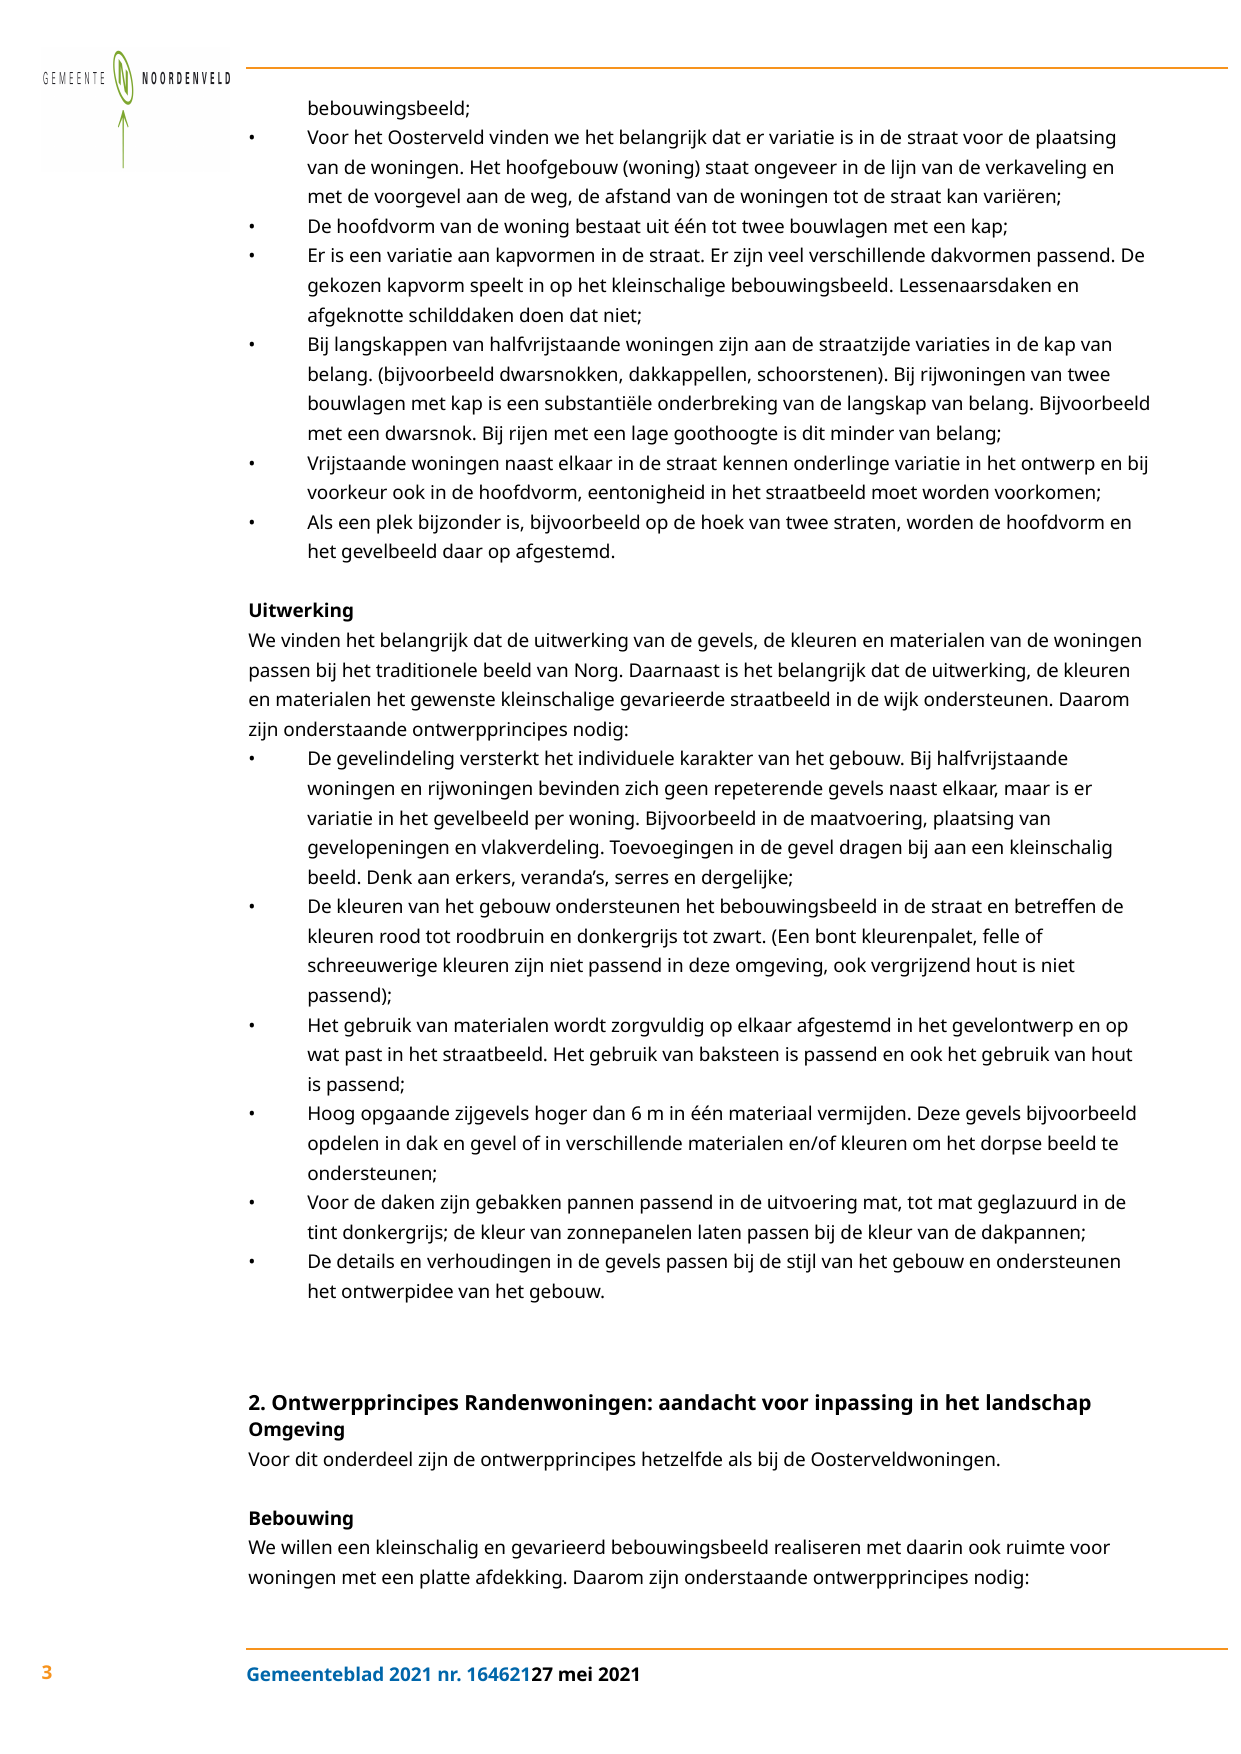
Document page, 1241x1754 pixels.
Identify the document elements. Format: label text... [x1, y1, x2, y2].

list Als een plek bijzonder is, bijvoorbeeld op de hoek van twee straten, worden de hoofdvorm en het gevelbeeld daar op afgestemd. [248, 509, 1152, 564]
text 2. Ontwerpprincipes Randenwoningen: aandacht voor inpassing in het landschap [248, 1388, 1152, 1416]
list bebouwingsbeeld; [248, 95, 1152, 121]
list Vrijstaande woningen naast elkaar in de straat kennen onderlinge variatie in het ontwerp en bij voorkeur ook in de hoofdvorm, eentonigheid in het straatbeeld moet worden voorkomen; [248, 450, 1152, 505]
list Voor de daken zijn gebakken pannen passend in de uitvoering mat, tot mat geglazuurd in de tint donkergrijs; de kleur van zonnepanelen laten passen bij de kleur van de dakpannen; [248, 1189, 1152, 1245]
list Voor het Oosterveld vinden we het belangrijk dat er variatie is in de straat voor de plaatsing van de woningen. Het hoofgebouw (woning) staat ongeveer in de lijn van de verkaveling en met de voorgevel aan de weg, de afstand van de woningen tot de straat kan variëren; [248, 124, 1152, 209]
list Hoog opgaande zijgevels hoger dan 6 m in één materiaal vermijden. Deze gevels bijvoorbeeld opdelen in dak en gevel of in verschillende materialen en/of kleuren om het dorpse beeld te ondersteunen; [248, 1101, 1152, 1186]
text We vinden het belangrijk dat de uitwerking van de gevels, de kleuren en materialen van de woningen passen bij het traditionele beeld van Norg. Daarnaast is het belangrijk dat de uitwerking, de kleuren en materialen het gewenste kleinschalige gevarieerde straatbeeld in de wijk ondersteunen. Daarom zijn onderstaande ontwerpprincipes nodig: [248, 627, 1152, 742]
list De kleuren van het gebouw ondersteunen het bebouwingsbeeld in de straat en betreffen de kleuren rood tot roodbruin en donkergrijs tot zwart. (Een bont kleurenpalet, felle of schreeuwerige kleuren zijn niet passend in deze omgeving, ook vergrijzend hout is niet passend); [248, 893, 1152, 1008]
list Bij langskappen van halfvrijstaande woningen zijn aan de straatzijde variaties in de kap van belang. (bijvoorbeeld dwarsnokken, dakkappellen, schoorstenen). Bij rijwoningen van twee bouwlagen met kap is een substantiële onderbreking van de langskap van belang. Bijvoorbeeld met een dwarsnok. Bij rijen met een lage goothoogte is dit minder van belang; [248, 331, 1152, 446]
text Uitwerking [248, 598, 1152, 623]
text We willen een kleinschalig en gevarieerd bebouwingsbeeld realiseren met daarin ook ruimte voor woningen met een platte afdekking. Daarom zijn onderstaande ontwerpprincipes nodig: [248, 1534, 1152, 1590]
text Bebouwing [248, 1505, 1152, 1531]
text Omgeving [248, 1416, 1152, 1442]
picture [41, 47, 231, 172]
list De details en verhoudingen in de gevels passen bij de stijl van het gebouw en ondersteunen het ontwerpidee van het gebouw. [248, 1248, 1152, 1304]
list De hoofdvorm van de woning bestaat uit één tot twee bouwlagen met een kap; [248, 213, 1152, 239]
list Het gebruik van materialen wordt zorgvuldig op elkaar afgestemd in het gevelontwerp en op wat past in het straatbeeld. Het gebruik van baksteen is passend en ook het gebruik van hout is passend; [248, 1012, 1152, 1097]
list De gevelindeling versterkt het individuele karakter van het gebouw. Bij halfvrijstaande woningen en rijwoningen bevinden zich geen repeterende gevels naast elkaar, maar is er variatie in het gevelbeeld per woning. Bijvoorbeeld in de maatvoering, plaatsing van gevelopeningen en vlakverdeling. Toevoegingen in de gevel dragen bij aan een kleinschalig beeld. Denk aan erkers, veranda’s, serres en dergelijke; [248, 746, 1152, 890]
list Er is een variatie aan kapvormen in de straat. Er zijn veel verschillende dakvormen passend. De gekozen kapvorm speelt in op het kleinschalige bebouwingsbeeld. Lessenaarsdaken en afgeknotte schilddaken doen dat niet; [248, 243, 1152, 328]
text Voor dit onderdeel zijn de ontwerpprincipes hetzelfde als bij de Oosterveldwoningen. [248, 1446, 1152, 1471]
